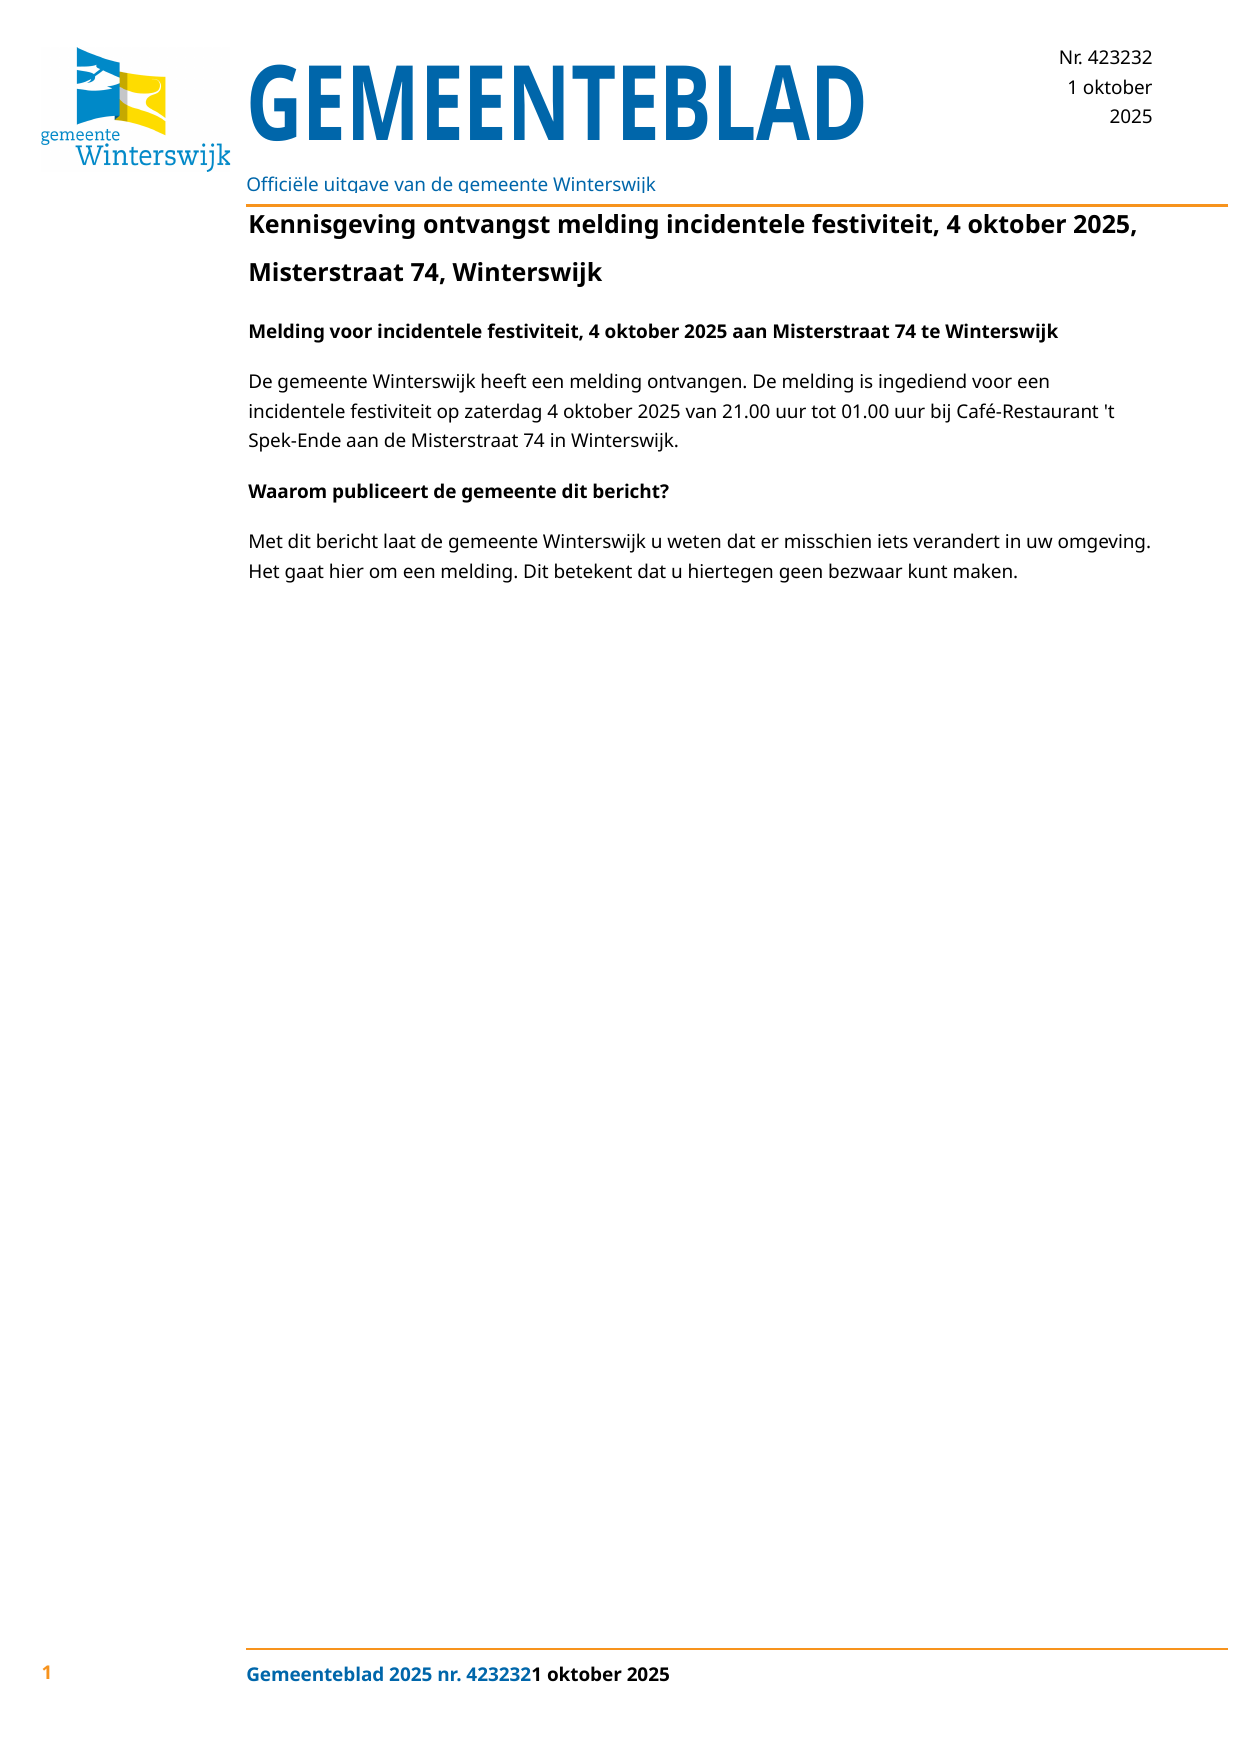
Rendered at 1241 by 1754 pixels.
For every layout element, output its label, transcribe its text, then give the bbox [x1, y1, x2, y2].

text Kennisgeving ontvangst melding incidentele festiviteit, 4 oktober 2025, Misterstraat 74, Winterswijk [248, 207, 1152, 288]
text Melding voor incidentele festiviteit, 4 oktober 2025 aan Misterstraat 74 te Winterswijk [248, 318, 1152, 344]
text Waarom publiceert de gemeente dit bericht? [248, 478, 1152, 504]
picture [41, 47, 231, 172]
picture [225, 153, 231, 162]
text Met dit bericht laat de gemeente Winterswijk u weten dat er misschien iets verandert in uw omgeving. Het gaat hier om een melding. Dit betekent dat u hiertegen geen bezwaar kunt maken. [248, 528, 1152, 584]
text De gemeente Winterswijk heeft een melding ontvangen. De melding is ingediend voor een incidentele festiviteit op zaterdag 4 oktober 2025 van 21.00 uur tot 01.00 uur bij Café-Restaurant 't Spek-Ende aan de Misterstraat 74 in Winterswijk. [248, 368, 1152, 453]
